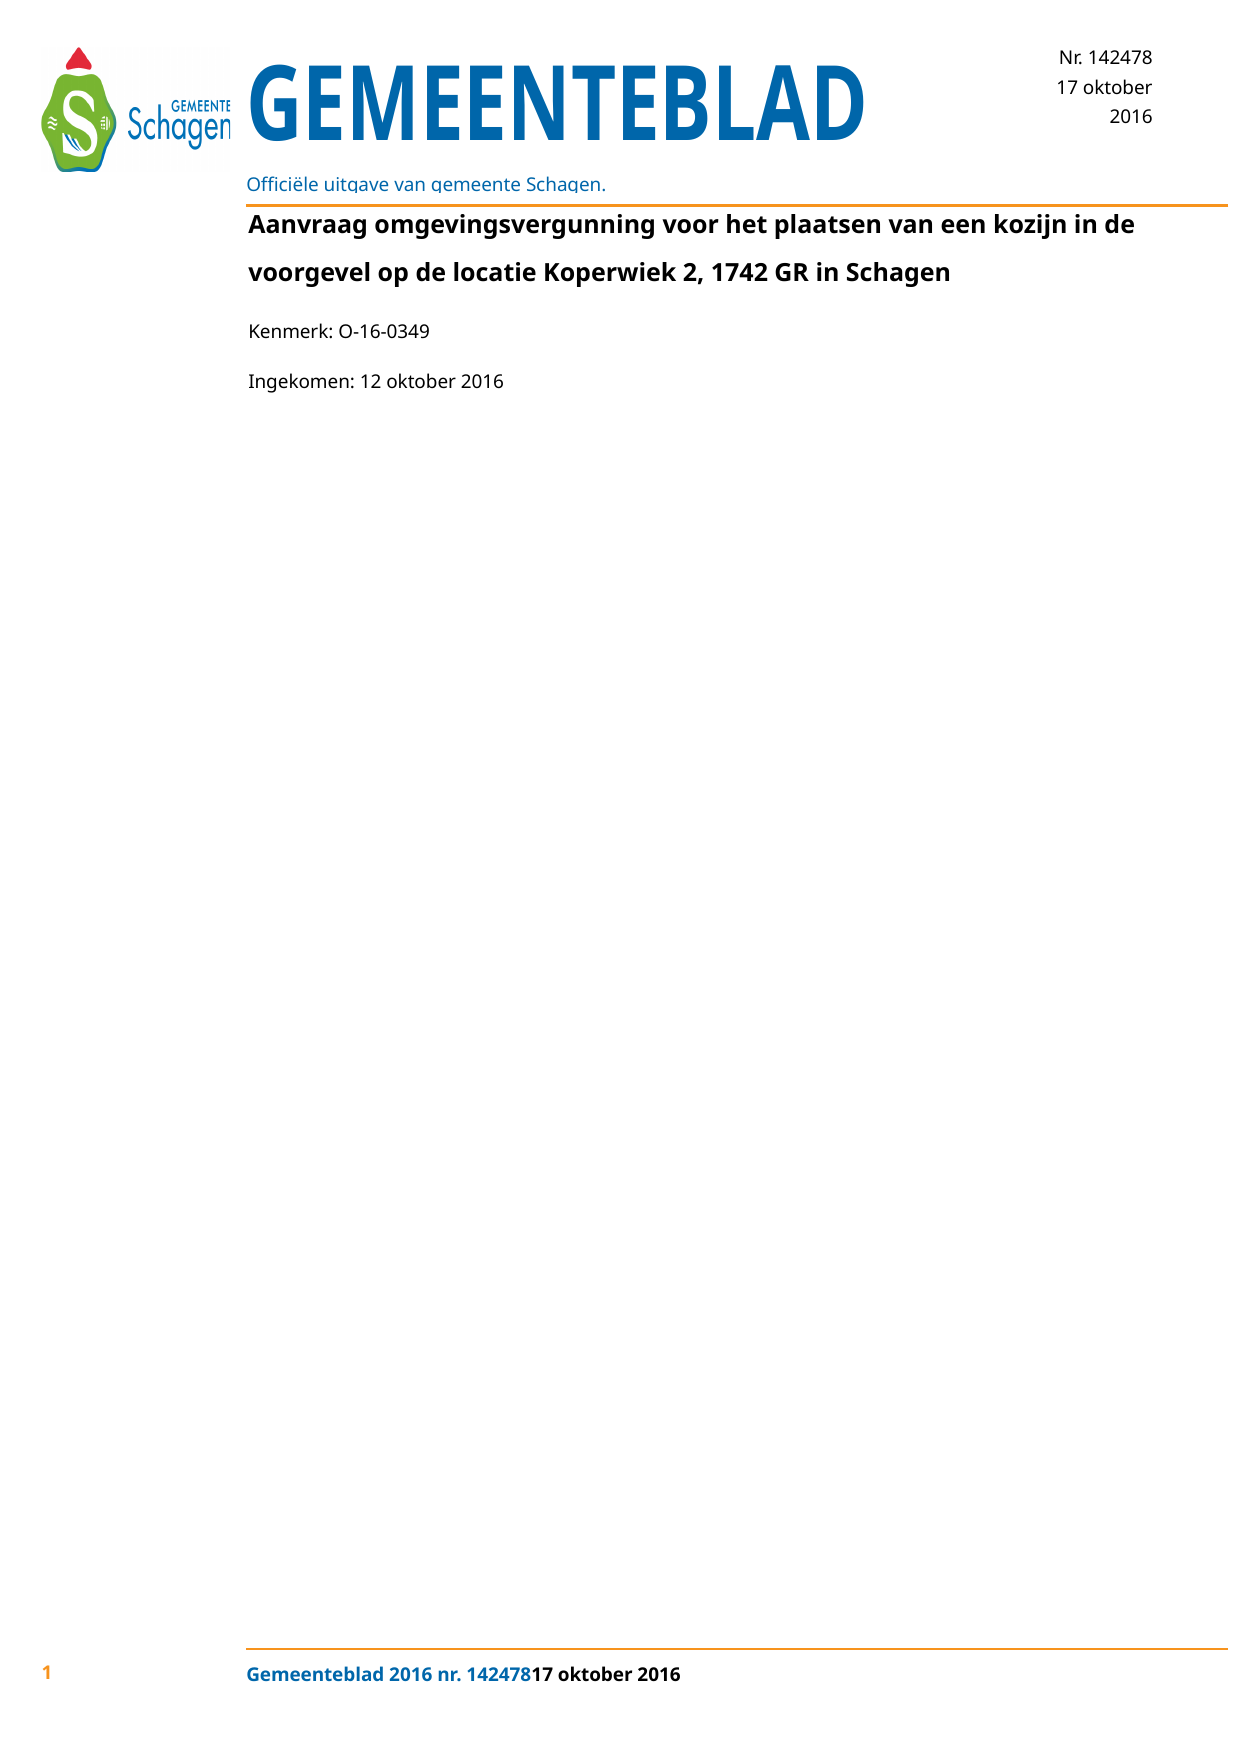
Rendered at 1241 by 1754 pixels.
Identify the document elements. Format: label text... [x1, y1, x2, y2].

text Aanvraag omgevingsvergunning voor het plaatsen van een kozijn in de voorgevel op de locatie Koperwiek 2, 1742 GR in Schagen [248, 207, 1152, 288]
picture [41, 47, 231, 172]
text Ingekomen: 12 oktober 2016 [248, 368, 1152, 394]
text Kenmerk: O-16-0349 [248, 318, 1152, 344]
